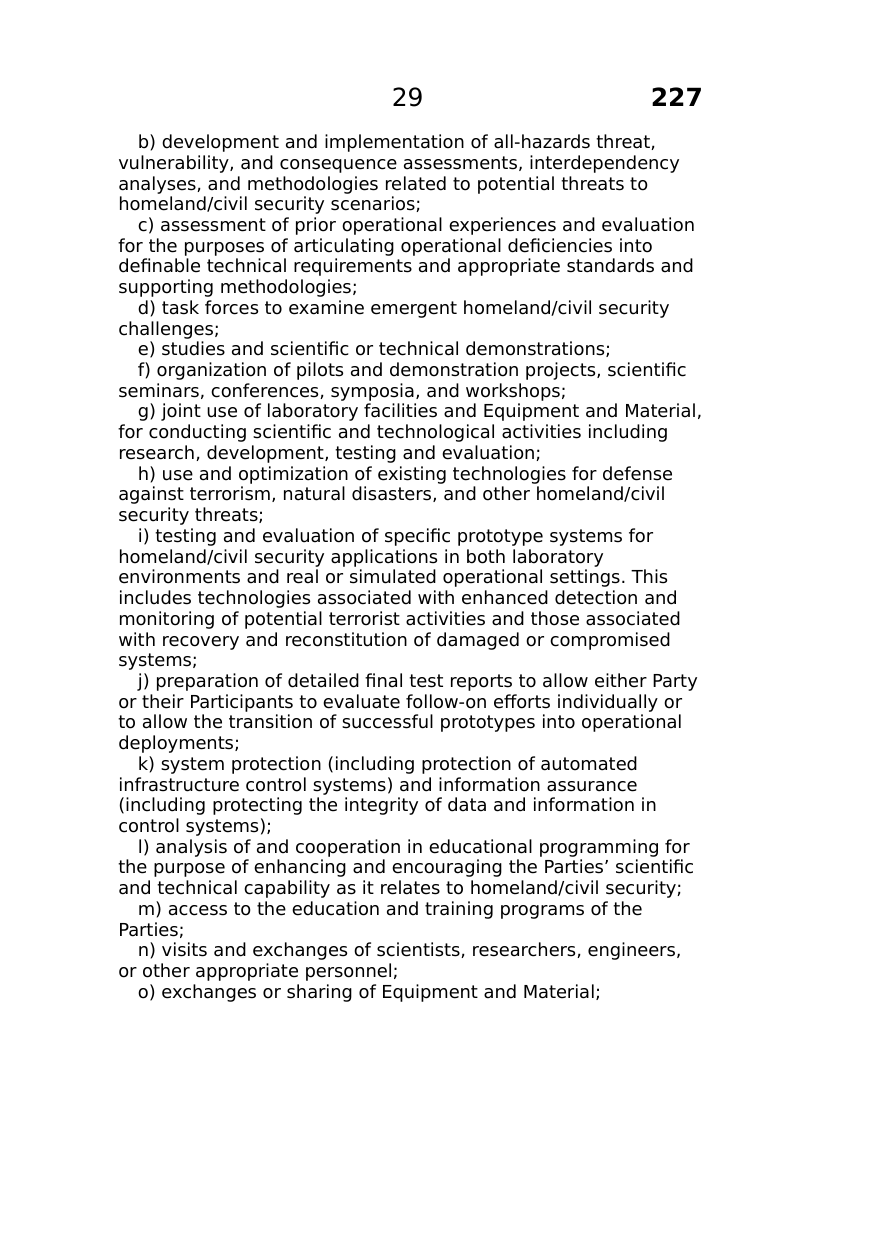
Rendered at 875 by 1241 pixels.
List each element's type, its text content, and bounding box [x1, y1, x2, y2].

text b) development and implementation of all-hazards threat, vulnerability, and consequence assessments, interdependency analyses, and methodologies related to potential threats to homeland/civil security scenarios; [118, 132, 703, 215]
text m) access to the education and training programs of the Parties; [118, 899, 703, 940]
text h) use and optimization of existing technologies for defense against terrorism, natural disasters, and other homeland/civil security threats; [118, 463, 703, 526]
text o) exchanges or sharing of Equipment and Material; [118, 982, 703, 1002]
text j) preparation of detailed final test reports to allow either Party or their Participants to evaluate follow-on efforts individually or to allow the transition of successful prototypes into operational deployments; [118, 671, 703, 754]
text g) joint use of laboratory facilities and Equipment and Material, for conducting scientific and technological activities including research, development, testing and evaluation; [118, 401, 703, 463]
text c) assessment of prior operational experiences and evaluation for the purposes of articulating operational deficiencies into definable technical requirements and appropriate standards and supporting methodologies; [118, 215, 703, 298]
text d) task forces to examine emergent homeland/civil security challenges; [118, 298, 703, 339]
text l) analysis of and cooperation in educational programming for the purpose of enhancing and encouraging the Parties’ scientific and technical capability as it relates to homeland/civil security; [118, 837, 703, 899]
text k) system protection (including protection of automated infrastructure control systems) and information assurance (including protecting the integrity of data and information in control systems); [118, 754, 703, 837]
text f) organization of pilots and demonstration projects, scientific seminars, conferences, symposia, and workshops; [118, 360, 703, 401]
text i) testing and evaluation of specific prototype systems for homeland/civil security applications in both laboratory environments and real or simulated operational settings. This includes technologies associated with enhanced detection and monitoring of potential terrorist activities and those associated with recovery and reconstitution of damaged or compromised systems; [118, 526, 703, 671]
text e) studies and scientific or technical demonstrations; [118, 339, 703, 360]
text n) visits and exchanges of scientists, researchers, engineers, or other appropriate personnel; [118, 940, 703, 982]
